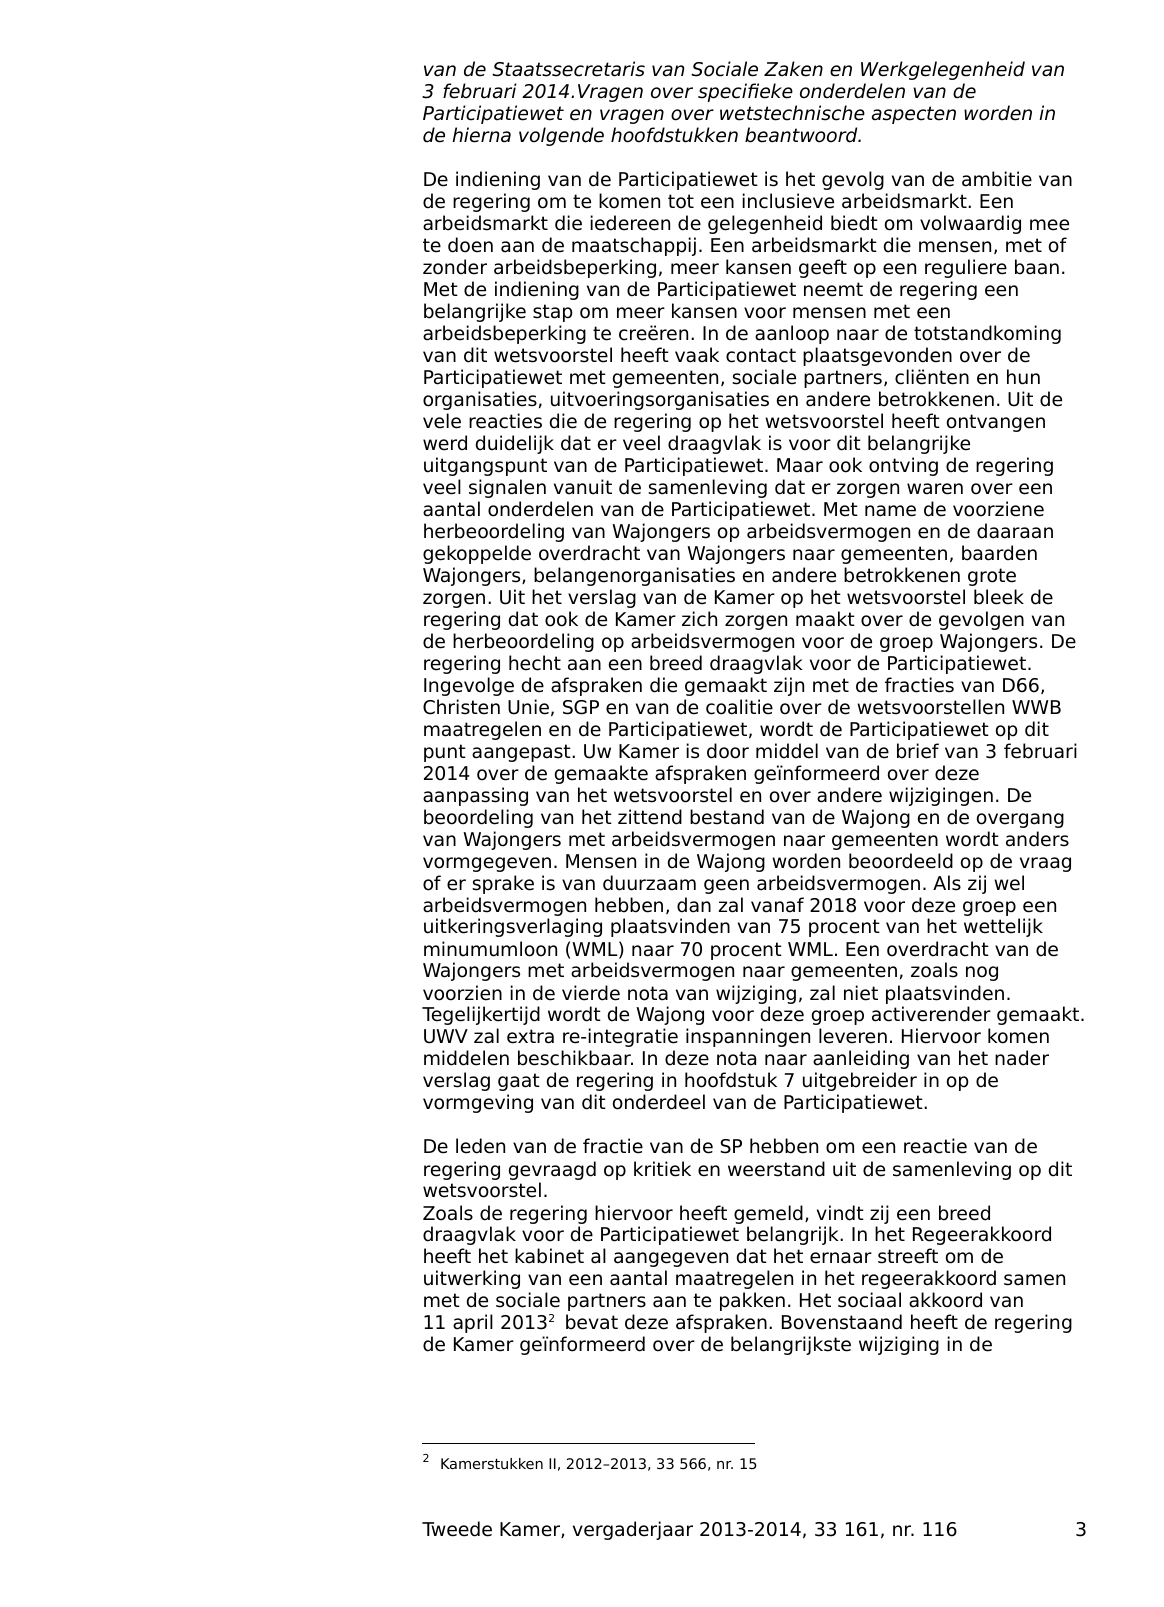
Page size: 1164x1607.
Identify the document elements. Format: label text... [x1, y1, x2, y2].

text De indiening van de Participatiewet is het gevolg van de ambitie van de regering om te komen tot een inclusieve arbeidsmarkt. Een arbeidsmarkt die iedereen de gelegenheid biedt om volwaardig mee te doen aan de maatschappij. Een arbeidsmarkt die mensen, met of zonder arbeidsbeperking, meer kansen geeft op een reguliere baan. Met de indiening van de Participatiewet neemt de regering een belangrijke stap om meer kansen voor mensen met een arbeidsbeperking te creëren. In de aanloop naar de totstandkoming van dit wetsvoorstel heeft vaak contact plaatsgevonden over de Participatiewet met gemeenten, sociale partners, cliënten en hun organisaties, uitvoeringsorganisaties en andere betrokkenen. Uit de vele reacties die de regering op het wetsvoorstel heeft ontvangen werd duidelijk dat er veel draagvlak is voor dit belangrijke uitgangspunt van de Participatiewet. Maar ook ontving de regering veel signalen vanuit de samenleving dat er zorgen waren over een aantal onderdelen van de Participatiewet. Met name de voorziene herbeoordeling van Wajongers op arbeidsvermogen en de daaraan gekoppelde overdracht van Wajongers naar gemeenten, baarden Wajongers, belangenorganisaties en andere betrokkenen grote zorgen. Uit het verslag van de Kamer op het wetsvoorstel bleek de regering dat ook de Kamer zich zorgen maakt over de gevolgen van de herbeoordeling op arbeidsvermogen voor de groep Wajongers. De regering hecht aan een breed draagvlak voor de Participatiewet. Ingevolge de afspraken die gemaakt zijn met de fracties van D66, Christen Unie, SGP en van de coalitie over de wetsvoorstellen WWB maatregelen en de Participatiewet, wordt de Participatiewet op dit punt aangepast. Uw Kamer is door middel van de brief van 3 februari 2014 over de gemaakte afspraken geïnformeerd over deze aanpassing van het wetsvoorstel en over andere wijzigingen. De beoordeling van het zittend bestand van de Wajong en de overgang van Wajongers met arbeidsvermogen naar gemeenten wordt anders vormgegeven. Mensen in de Wajong worden beoordeeld op de vraag of er sprake is van duurzaam geen arbeidsvermogen. Als zij wel arbeidsvermogen hebben, dan zal vanaf 2018 voor deze groep een uitkeringsverlaging plaatsvinden van 75 procent van het wettelijk minumumloon (WML) naar 70 procent WML. Een overdracht van de Wajongers met arbeidsvermogen naar gemeenten, zoals nog voorzien in de vierde nota van wijziging, zal niet plaatsvinden. Tegelijkertijd wordt de Wajong voor deze groep activerender gemaakt. UWV zal extra re-integratie inspanningen leveren. Hiervoor komen middelen beschikbaar. In deze nota naar aanleiding van het nader verslag gaat de regering in hoofdstuk 7 uitgebreider in op de vormgeving van dit onderdeel van de Participatiewet. [422, 169, 1087, 1114]
text Zoals de regering hiervoor heeft gemeld, vindt zij een breed draagvlak voor de Participatiewet belangrijk. In het Regeerakkoord heeft het kabinet al aangegeven dat het ernaar streeft om de uitwerking van een aantal maatregelen in het regeerakkoord samen met de sociale partners aan te pakken. Het sociaal akkoord van 11 april 2013 bevat deze afspraken. Bovenstaand heeft de regering de Kamer geïnformeerd over de belangrijkste wijziging in de [422, 1202, 1087, 1356]
text Kamerstukken II, 2012–2013, 33 566, nr. 15 [422, 1452, 1087, 1474]
text De leden van de fractie van de SP hebben om een reactie van de regering gevraagd op kritiek en weerstand uit de samenleving op dit wetsvoorstel. [422, 1136, 1087, 1202]
text van de Staatssecretaris van Sociale Zaken en Werkgelegenheid van 3 februari 2014.Vragen over specifieke onderdelen van de Participatiewet en vragen over wetstechnische aspecten worden in de hierna volgende hoofdstukken beantwoord. [422, 59, 1087, 147]
